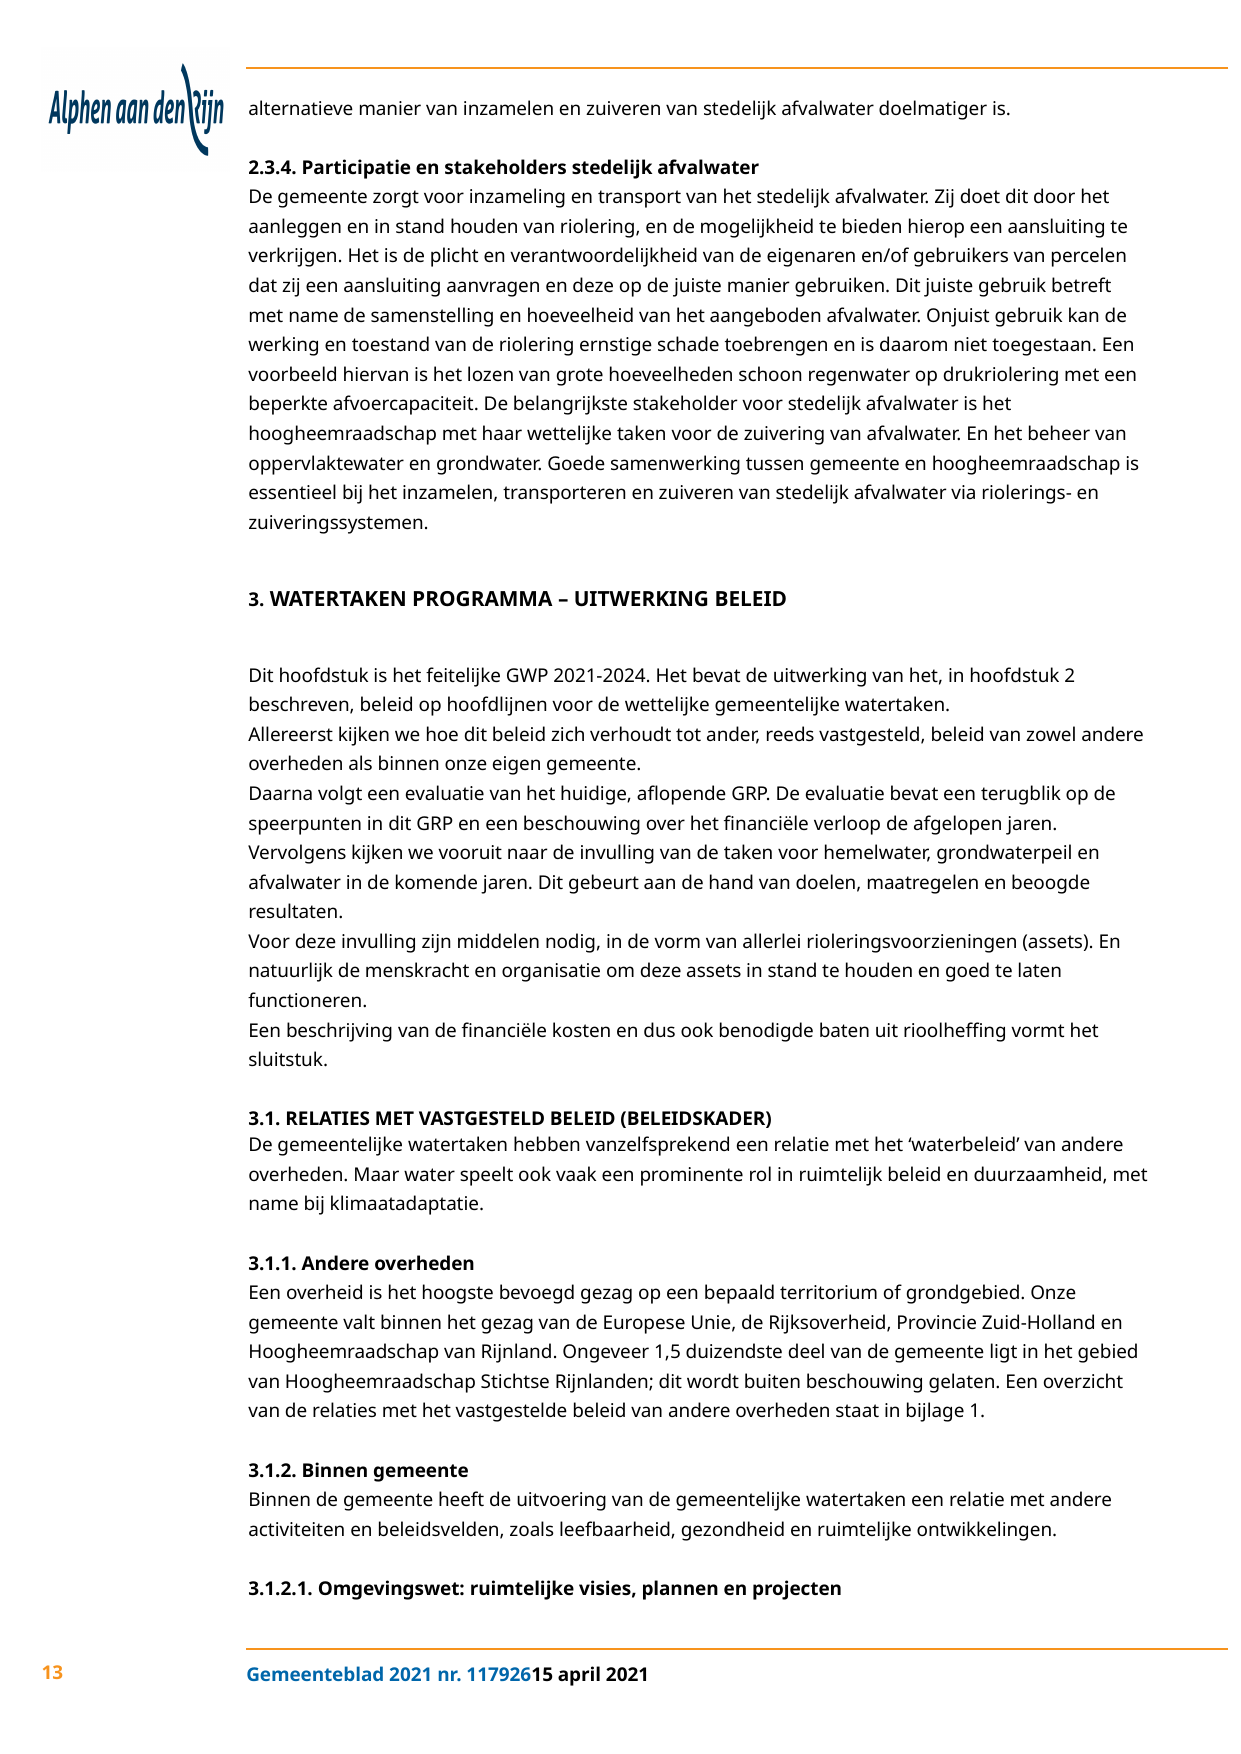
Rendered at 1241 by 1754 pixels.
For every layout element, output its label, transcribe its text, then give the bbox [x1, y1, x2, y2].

text Voor deze invulling zijn middelen nodig, in de vorm van allerlei rioleringsvoorzieningen (assets). En natuurlijk de menskracht en organisatie om deze assets in stand te houden en goed te laten functioneren. [248, 928, 1152, 1013]
text Allereerst kijken we hoe dit beleid zich verhoudt tot ander, reeds vastgesteld, beleid van zowel andere overheden als binnen onze eigen gemeente. [248, 721, 1152, 776]
text 3.1.2.1. Omgevingswet: ruimtelijke visies, plannen en projecten [248, 1575, 1152, 1601]
text 3.1. RELATIES MET VASTGESTELD BELEID (BELEIDSKADER) [248, 1106, 1152, 1131]
text De gemeente zorgt voor inzameling en transport van het stedelijk afvalwater. Zij doet dit door het aanleggen en in stand houden van riolering, en de mogelijkheid te bieden hierop een aansluiting te verkrijgen. Het is de plicht en verantwoordelijkheid van de eigenaren en/of gebruikers van percelen dat zij een aansluiting aanvragen en deze op de juiste manier gebruiken. Dit juiste gebruik betreft met name de samenstelling en hoeveelheid van het aangeboden afvalwater. Onjuist gebruik kan de werking en toestand van de riolering ernstige schade toebrengen en is daarom niet toegestaan. Een voorbeeld hiervan is het lozen van grote hoeveelheden schoon regenwater op drukriolering met een beperkte afvoercapaciteit. De belangrijkste stakeholder voor stedelijk afvalwater is het hoogheemraadschap met haar wettelijke taken voor de zuivering van afvalwater. En het beheer van oppervlaktewater en grondwater. Goede samenwerking tussen gemeente en hoogheemraadschap is essentieel bij het inzamelen, transporteren en zuiveren van stedelijk afvalwater via riolerings- en zuiveringssystemen. [248, 183, 1152, 535]
text Een beschrijving van de financiële kosten en dus ook benodigde baten uit rioolheffing vormt het sluitstuk. [248, 1017, 1152, 1072]
text alternatieve manier van inzamelen en zuiveren van stedelijk afvalwater doelmatiger is. [248, 95, 1152, 121]
text Binnen de gemeente heeft de uitvoering van de gemeentelijke watertaken een relatie met andere activiteiten en beleidsvelden, zoals leefbaarheid, gezondheid en ruimtelijke ontwikkelingen. [248, 1486, 1152, 1542]
text De gemeentelijke watertaken hebben vanzelfsprekend een relatie met het ‘waterbeleid’ van andere overheden. Maar water speelt ook vaak een prominente rol in ruimtelijk beleid en duurzaamheid, met name bij klimaatadaptatie. [248, 1131, 1152, 1216]
text 3. WATERTAKEN PROGRAMMA – UITWERKING BELEID [248, 584, 1152, 613]
text Dit hoofdstuk is het feitelijke GWP 2021-2024. Het bevat de uitwerking van het, in hoofdstuk 2 beschreven, beleid op hoofdlijnen voor de wettelijke gemeentelijke watertaken. [248, 662, 1152, 717]
text Vervolgens kijken we vooruit naar de invulling van de taken voor hemelwater, grondwaterpeil en afvalwater in de komende jaren. Dit gebeurt aan de hand van doelen, maatregelen en beoogde resultaten. [248, 839, 1152, 924]
text Een overheid is het hoogste bevoegd gezag op een bepaald territorium of grondgebied. Onze gemeente valt binnen het gezag van de Europese Unie, de Rijksoverheid, Provincie Zuid-Holland en Hoogheemraadschap van Rijnland. Ongeveer 1,5 duizendste deel van de gemeente ligt in het gebied van Hoogheemraadschap Stichtse Rijnlanden; dit wordt buiten beschouwing gelaten. Een overzicht van de relaties met het vastgestelde beleid van andere overheden staat in bijlage 1. [248, 1279, 1152, 1423]
picture [41, 47, 231, 172]
text 2.3.4. Participatie en stakeholders stedelijk afvalwater [248, 154, 1152, 180]
text Daarna volgt een evaluatie van het huidige, aflopende GRP. De evaluatie bevat een terugblik op de speerpunten in dit GRP en een beschouwing over het financiële verloop de afgelopen jaren. [248, 780, 1152, 836]
text 3.1.1. Andere overheden [248, 1250, 1152, 1275]
text 3.1.2. Binnen gemeente [248, 1457, 1152, 1482]
